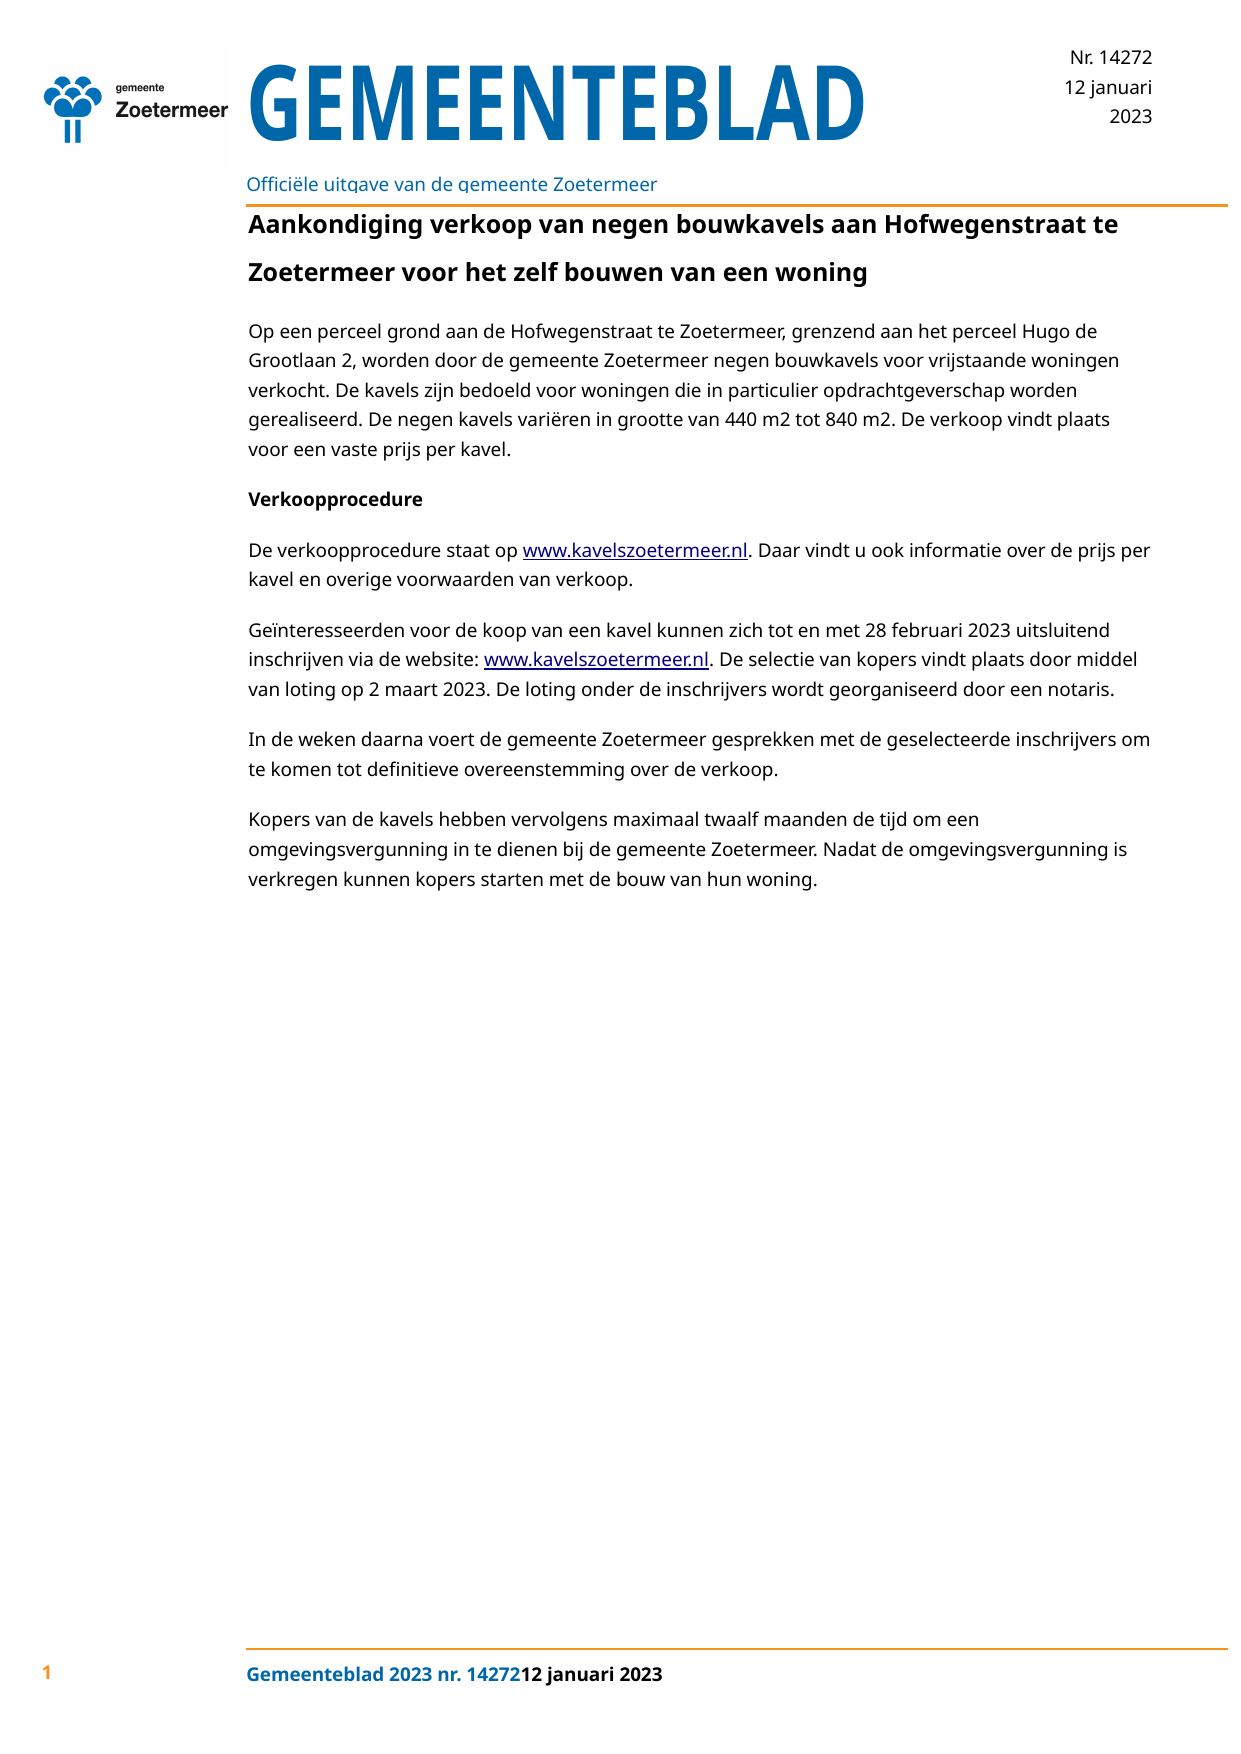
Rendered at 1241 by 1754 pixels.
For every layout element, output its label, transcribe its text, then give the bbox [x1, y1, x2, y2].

text Op een perceel grond aan de Hofwegenstraat te Zoetermeer, grenzend aan het perceel Hugo de Grootlaan 2, worden door de gemeente Zoetermeer negen bouwkavels voor vrijstaande woningen verkocht. De kavels zijn bedoeld voor woningen die in particulier opdrachtgeverschap worden gerealiseerd. De negen kavels variëren in grootte van 440 m2 tot 840 m2. De verkoop vindt plaats voor een vaste prijs per kavel. [248, 318, 1152, 462]
text De verkoopprocedure staat op www.kavelszoetermeer.nl. Daar vindt u ook informatie over de prijs per kavel en overige voorwaarden van verkoop. [248, 537, 1152, 592]
text Aankondiging verkoop van negen bouwkavels aan Hofwegenstraat te Zoetermeer voor het zelf bouwen van een woning [248, 207, 1152, 288]
picture [41, 47, 231, 172]
text Geïnteresseerden voor de koop van een kavel kunnen zich tot en met 28 februari 2023 uitsluitend inschrijven via de website: www.kavelszoetermeer.nl. De selectie van kopers vindt plaats door middel van loting op 2 maart 2023. De loting onder de inschrijvers wordt georganiseerd door een notaris. [248, 617, 1152, 702]
text Kopers van de kavels hebben vervolgens maximaal twaalf maanden de tijd om een omgevingsvergunning in te dienen bij de gemeente Zoetermeer. Nadat de omgevingsvergunning is verkregen kunnen kopers starten met de bouw van hun woning. [248, 807, 1152, 892]
text In de weken daarna voert de gemeente Zoetermeer gesprekken met de geselecteerde inschrijvers om te komen tot definitieve overeenstemming over de verkoop. [248, 727, 1152, 782]
text Verkoopprocedure [248, 487, 1152, 512]
